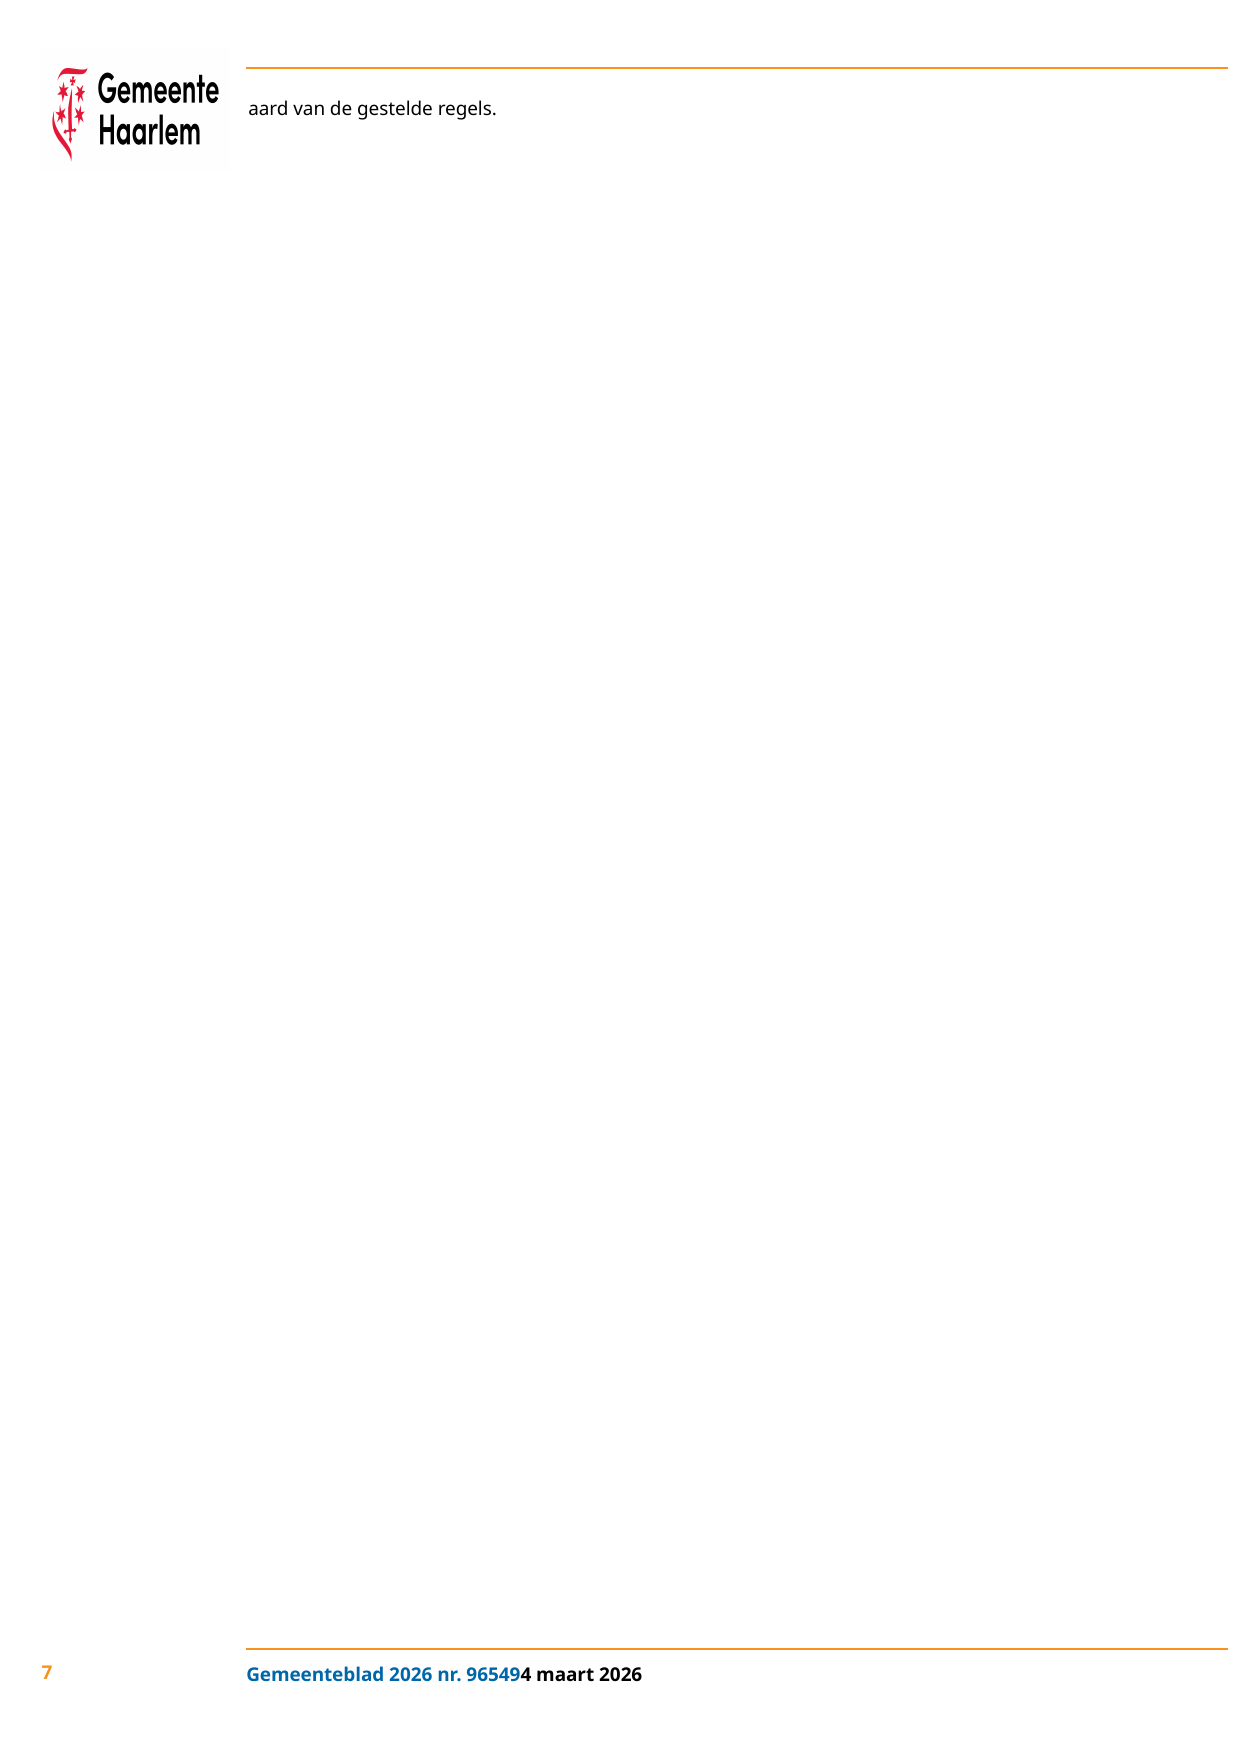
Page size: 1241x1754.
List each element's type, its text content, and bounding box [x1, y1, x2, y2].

picture [41, 47, 231, 172]
text aard van de gestelde regels. [248, 95, 1152, 121]
